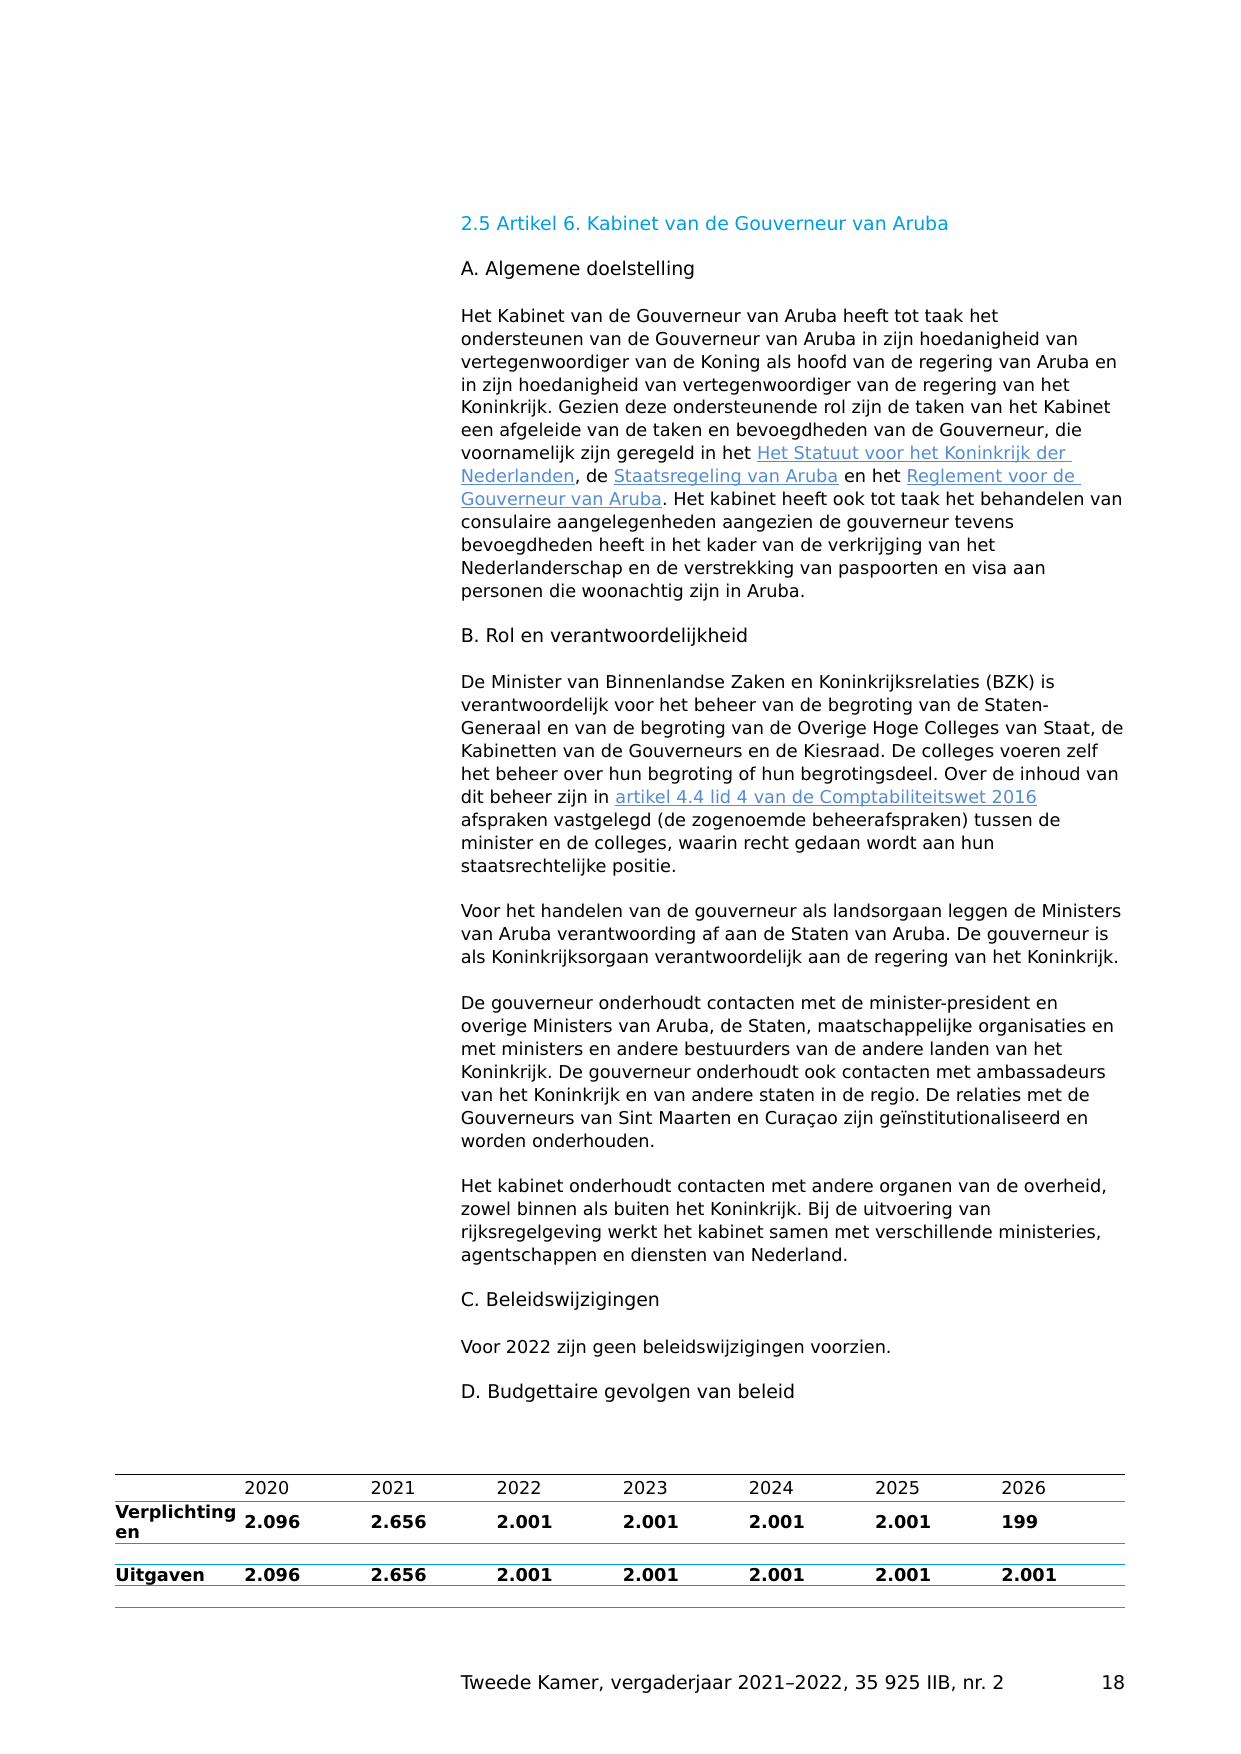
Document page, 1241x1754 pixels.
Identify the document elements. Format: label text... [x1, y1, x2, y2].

table_cell 2.001 [494, 1565, 620, 1585]
table_cell 2.001 [872, 1565, 998, 1585]
table_cell 2.656 [368, 1502, 493, 1543]
table_cell 2.001 [746, 1502, 872, 1543]
text De gouverneur onderhoudt contacten met de minister-president en overige Ministers van Aruba, de Staten, maatschappelijke organisaties en met ministers en andere bestuurders van de andere landen van het Koninkrijk. De gouverneur onderhoudt ook contacten met ambassadeurs van het Koninkrijk en van andere staten in de regio. De relaties met de Gouverneurs van Sint Maarten en Curaçao zijn geïnstitutionaliseerd en worden onderhouden. [461, 991, 1125, 1152]
table_cell [620, 1586, 746, 1606]
table_cell 2021 [368, 1475, 493, 1501]
table_cell 2025 [872, 1475, 998, 1501]
text Het kabinet onderhoudt contacten met andere organen van de overheid, zowel binnen als buiten het Koninkrijk. Bij de uitvoering van rijksregelgeving werkt het kabinet samen met verschillende ministeries, agentschappen en diensten van Nederland. [461, 1174, 1125, 1266]
table_cell 2022 [494, 1475, 620, 1501]
table_cell [494, 1544, 620, 1564]
table_cell [494, 1586, 620, 1606]
title D. Budgettaire gevolgen van beleid [461, 1381, 1125, 1403]
table_cell 2.096 [241, 1502, 367, 1543]
table_cell Verplichtingen [115, 1502, 241, 1543]
table_cell Uitgaven [115, 1565, 241, 1585]
table_cell [241, 1586, 367, 1606]
table_cell 2.001 [872, 1502, 998, 1543]
table_cell 2023 [620, 1475, 746, 1501]
text Voor 2022 zijn geen beleidswijzigingen voorzien. [461, 1335, 1125, 1358]
table_header Tabel 10 Budgettaire gevolgen van beleid artikel 6. Kabinet van de Gouverneur van Aruba (bedragen x € 1.000) [115, 1426, 1125, 1474]
table_cell [746, 1544, 872, 1564]
table_cell [872, 1544, 998, 1564]
table_cell 2.001 [998, 1565, 1125, 1585]
table_cell 2.001 [746, 1565, 872, 1585]
table_cell 199 [998, 1502, 1125, 1543]
table_cell [746, 1586, 872, 1606]
table_cell [368, 1586, 493, 1606]
title A. Algemene doelstelling [461, 258, 1125, 280]
title 2.5 Artikel 6. Kabinet van de Gouverneur van Aruba [461, 213, 1125, 235]
table_cell [115, 1544, 241, 1564]
table_cell [998, 1544, 1125, 1564]
table_cell 2024 [746, 1475, 872, 1501]
table_cell [998, 1586, 1125, 1606]
table_cell 2.096 [241, 1565, 367, 1585]
text De Minister van Binnenlandse Zaken en Koninkrijksrelaties (BZK) is verantwoordelijk voor het beheer van de begroting van de Staten-Generaal en van de begroting van de Overige Hoge Colleges van Staat, de Kabinetten van de Gouverneurs en de Kiesraad. De colleges voeren zelf het beheer over hun begroting of hun begrotingsdeel. Over de inhoud van dit beheer zijn in artikel 4.4 lid 4 van de Comptabiliteitswet 2016 afspraken vastgelegd (de zogenoemde beheerafspraken) tussen de minister en de colleges, waarin recht gedaan wordt aan hun staatsrechtelijke positie. [461, 670, 1125, 877]
table_cell 2026 [998, 1475, 1125, 1501]
table_cell 2020 [241, 1475, 367, 1501]
table_cell [241, 1544, 367, 1564]
table_cell 2.001 [494, 1502, 620, 1543]
text Het Kabinet van de Gouverneur van Aruba heeft tot taak het ondersteunen van de Gouverneur van Aruba in zijn hoedanigheid van vertegenwoordiger van de Koning als hoofd van de regering van Aruba en in zijn hoedanigheid van vertegenwoordiger van de regering van het Koninkrijk. Gezien deze ondersteunende rol zijn de taken van het Kabinet een afgeleide van de taken en bevoegdheden van de Gouverneur, die voornamelijk zijn geregeld in het Het Statuut voor het Koninkrijk der Nederlanden, de Staatsregeling van Aruba en het Reglement voor de Gouverneur van Aruba. Het kabinet heeft ook tot taak het behandelen van consulaire aangelegenheden aangezien de gouverneur tevens bevoegdheden heeft in het kader van de verkrijging van het Nederlanderschap en de verstrekking van paspoorten en visa aan personen die woonachtig zijn in Aruba. [461, 304, 1125, 602]
table_cell 2.001 [620, 1565, 746, 1585]
title B. Rol en verantwoordelijkheid [461, 625, 1125, 647]
table_cell 2.656 [368, 1565, 493, 1585]
table_cell 2.001 [620, 1502, 746, 1543]
table_cell [872, 1586, 998, 1606]
table_cell [115, 1475, 241, 1501]
table_cell [115, 1586, 241, 1606]
table_cell [368, 1544, 493, 1564]
title C. Beleidswijzigingen [461, 1289, 1125, 1311]
text Voor het handelen van de gouverneur als landsorgaan leggen de Ministers van Aruba verantwoording af aan de Staten van Aruba. De gouverneur is als Koninkrijksorgaan verantwoordelijk aan de regering van het Koninkrijk. [461, 899, 1125, 968]
table_cell [620, 1544, 746, 1564]
